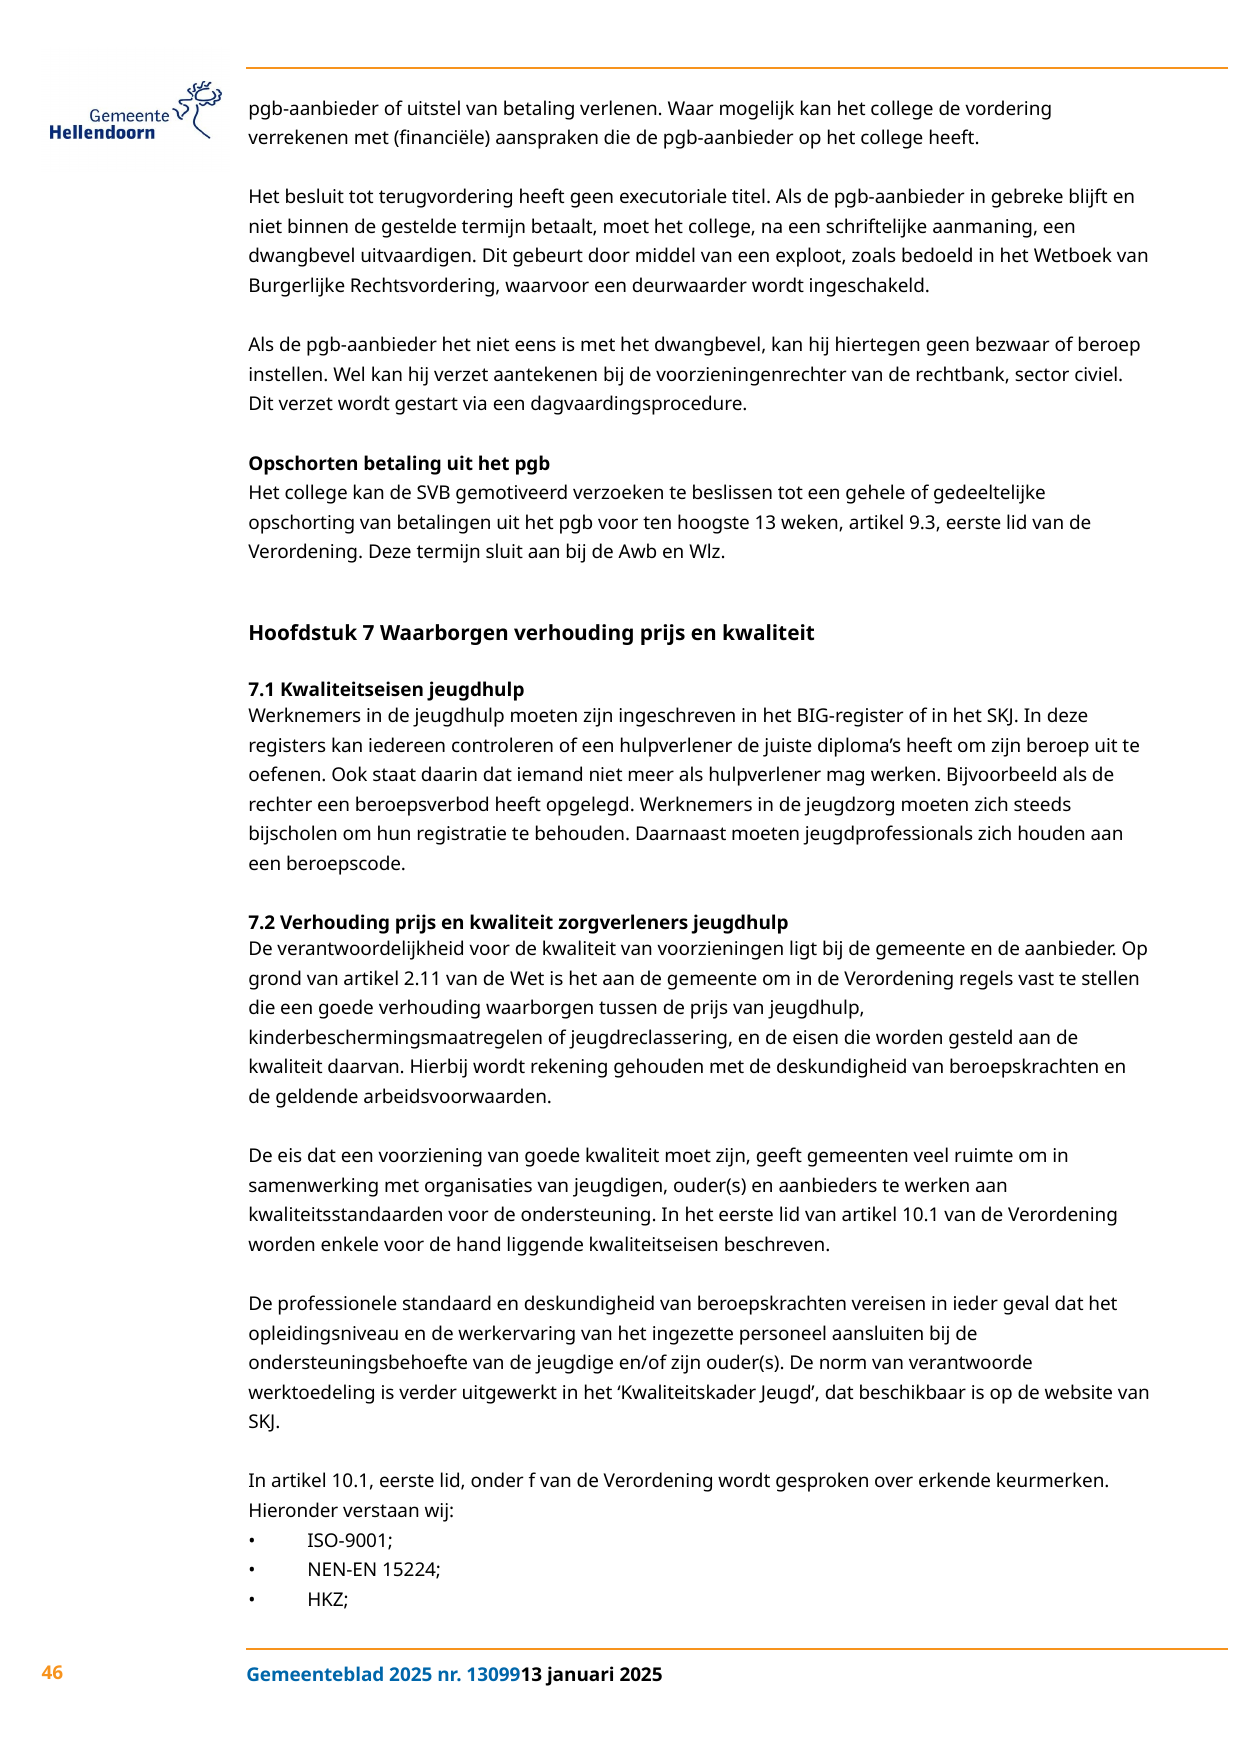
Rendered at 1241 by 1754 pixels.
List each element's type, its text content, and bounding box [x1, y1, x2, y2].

text 7.1 Kwaliteitseisen jeugdhulp [248, 677, 1152, 702]
text Het college kan de SVB gemotiveerd verzoeken te beslissen tot een gehele of gedeeltelijke opschorting van betalingen uit het pgb voor ten hoogste 13 weken, artikel 9.3, eerste lid van de Verordening. Deze termijn sluit aan bij de Awb en Wlz. [248, 479, 1152, 564]
text Als de pgb-aanbieder het niet eens is met het dwangbevel, kan hij hiertegen geen bezwaar of beroep instellen. Wel kan hij verzet aantekenen bij de voorzieningenrechter van de rechtbank, sector civiel. Dit verzet wordt gestart via een dagvaardingsprocedure. [248, 331, 1152, 416]
text De verantwoordelijkheid voor de kwaliteit van voorzieningen ligt bij de gemeente en de aanbieder. Op grond van artikel 2.11 van de Wet is het aan de gemeente om in de Verordening regels vast te stellen die een goede verhouding waarborgen tussen de prijs van jeugdhulp, kinderbeschermingsmaatregelen of jeugdreclassering, en de eisen die worden gesteld aan de kwaliteit daarvan. Hierbij wordt rekening gehouden met de deskundigheid van beroepskrachten en de geldende arbeidsvoorwaarden. [248, 935, 1152, 1109]
text Het besluit tot terugvordering heeft geen executoriale titel. Als de pgb-aanbieder in gebreke blijft en niet binnen de gestelde termijn betaalt, moet het college, na een schriftelijke aanmaning, een dwangbevel uitvaardigen. Dit gebeurt door middel van een exploot, zoals bedoeld in het Wetboek van Burgerlijke Rechtsvordering, waarvoor een deurwaarder wordt ingeschakeld. [248, 183, 1152, 298]
text Opschorten betaling uit het pgb [248, 450, 1152, 476]
text Hoofdstuk 7 Waarborgen verhouding prijs en kwaliteit [248, 618, 1152, 647]
list NEN-EN 15224; [248, 1556, 1152, 1582]
text pgb-aanbieder of uitstel van betaling verlenen. Waar mogelijk kan het college de vordering verrekenen met (financiële) aanspraken die de pgb-aanbieder op het college heeft. [248, 95, 1152, 150]
text Werknemers in de jeugdhulp moeten zijn ingeschreven in het BIG-register of in het SKJ. In deze registers kan iedereen controleren of een hulpverlener de juiste diploma’s heeft om zijn beroep uit te oefenen. Ook staat daarin dat iemand niet meer als hulpverlener mag werken. Bijvoorbeeld als de rechter een beroepsverbod heeft opgelegd. Werknemers in de jeugdzorg moeten zich steeds bijscholen om hun registratie te behouden. Daarnaast moeten jeugdprofessionals zich houden aan een beroepscode. [248, 702, 1152, 876]
text 7.2 Verhouding prijs en kwaliteit zorgverleners jeugdhulp [248, 909, 1152, 935]
picture [41, 47, 231, 172]
list ISO-9001; [248, 1527, 1152, 1552]
text De professionele standaard en deskundigheid van beroepskrachten vereisen in ieder geval dat het opleidingsniveau en de werkervaring van het ingezette personeel aansluiten bij de ondersteuningsbehoefte van de jeugdige en/of zijn ouder(s). De norm van verantwoorde werktoedeling is verder uitgewerkt in het ‘Kwaliteitskader Jeugd’, dat beschikbaar is op de website van SKJ. [248, 1290, 1152, 1434]
text In artikel 10.1, eerste lid, onder f van de Verordening wordt gesproken over erkende keurmerken. Hieronder verstaan wij: [248, 1468, 1152, 1523]
list HKZ; [248, 1586, 1152, 1612]
text De eis dat een voorziening van goede kwaliteit moet zijn, geeft gemeenten veel ruimte om in samenwerking met organisaties van jeugdigen, ouder(s) en aanbieders te werken aan kwaliteitsstandaarden voor de ondersteuning. In het eerste lid van artikel 10.1 van de Verordening worden enkele voor de hand liggende kwaliteitseisen beschreven. [248, 1142, 1152, 1257]
